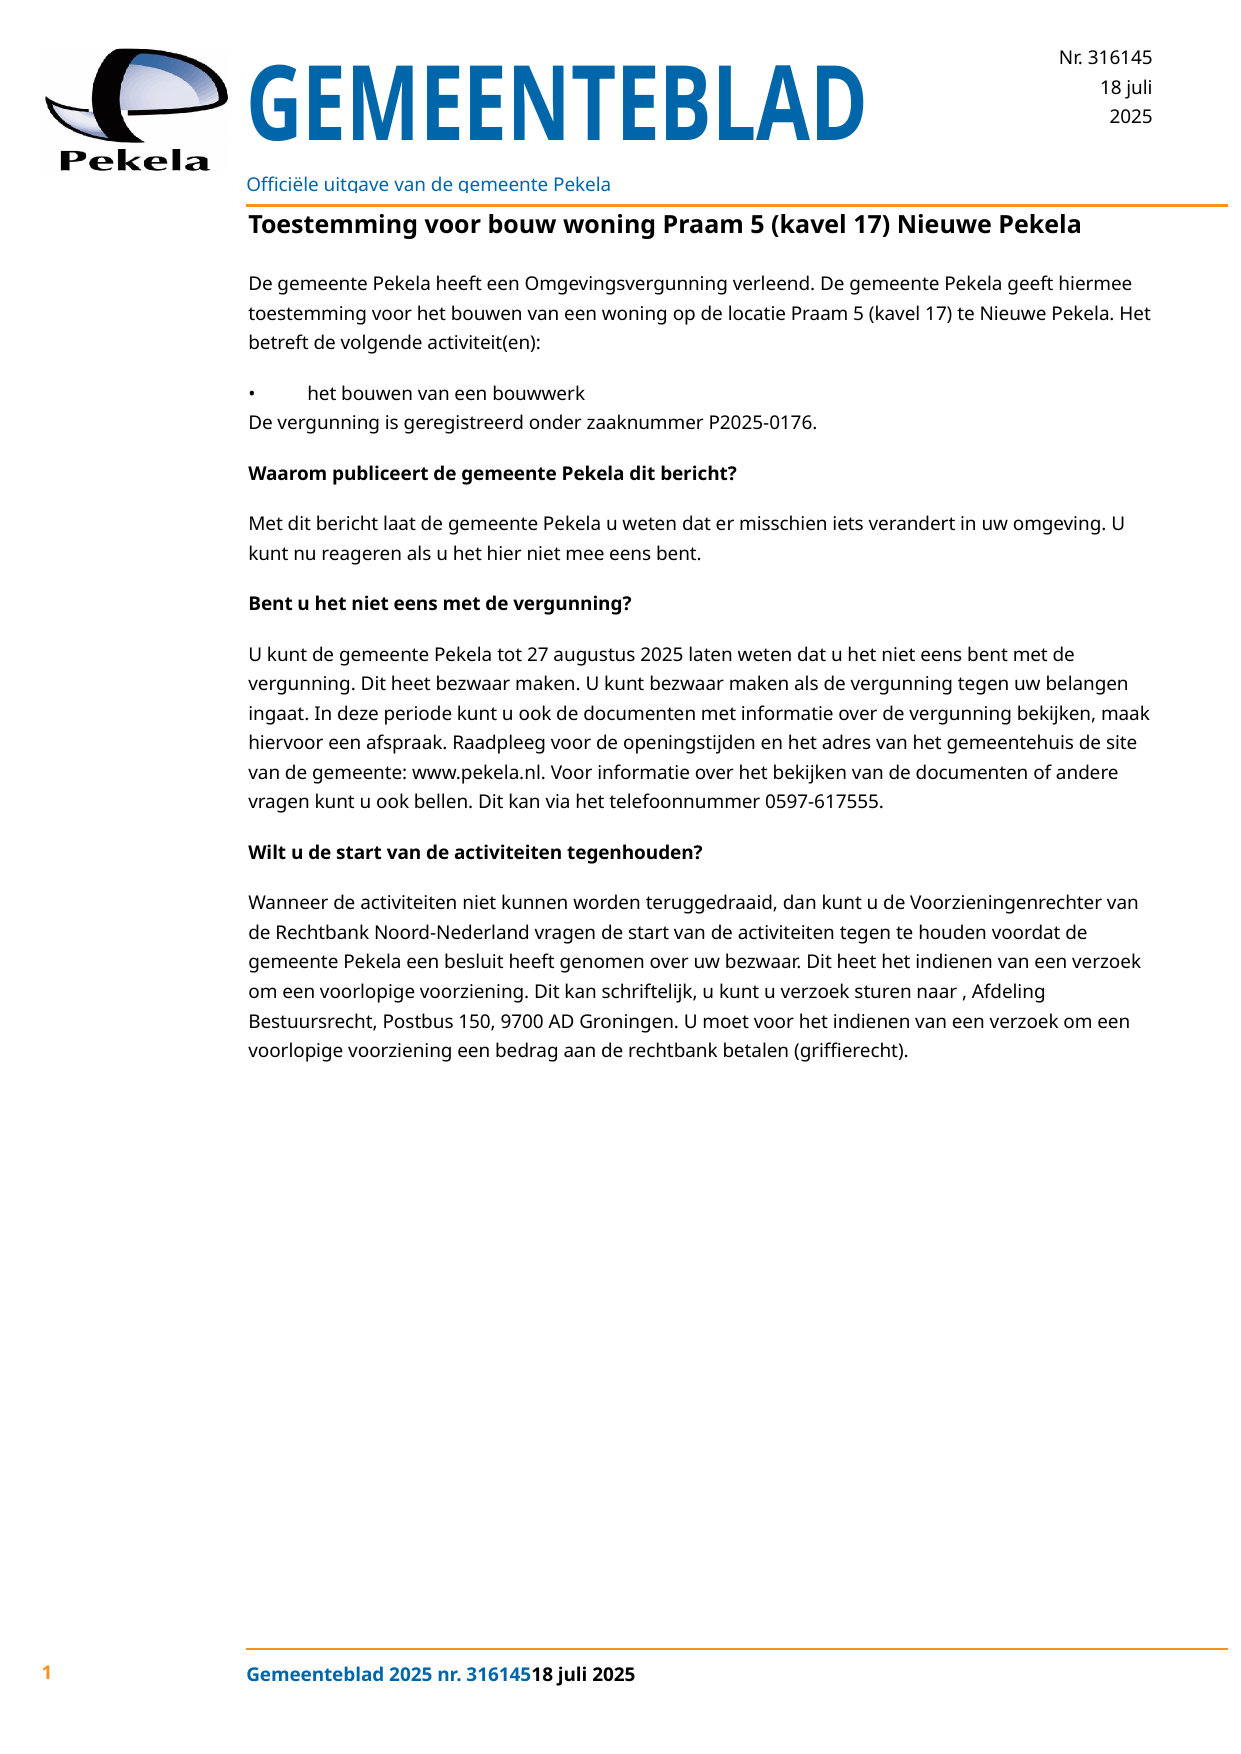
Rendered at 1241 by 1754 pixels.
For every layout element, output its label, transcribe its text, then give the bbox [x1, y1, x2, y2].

text Toestemming voor bouw woning Praam 5 (kavel 17) Nieuwe Pekela [248, 207, 1152, 241]
text Wanneer de activiteiten niet kunnen worden teruggedraaid, dan kunt u de Voorzieningenrechter van de Rechtbank Noord-Nederland vragen de start van de activiteiten tegen te houden voordat de gemeente Pekela een besluit heeft genomen over uw bezwaar. Dit heet het indienen van een verzoek om een voorlopige voorziening. Dit kan schriftelijk, u kunt u verzoek sturen naar , Afdeling Bestuursrecht, Postbus 150, 9700 AD Groningen. U moet voor het indienen van een verzoek om een voorlopige voorziening een bedrag aan de rechtbank betalen (griffierecht). [248, 889, 1152, 1063]
text U kunt de gemeente Pekela tot 27 augustus 2025 laten weten dat u het niet eens bent met de vergunning. Dit heet bezwaar maken. U kunt bezwaar maken als de vergunning tegen uw belangen ingaat. In deze periode kunt u ook de documenten met informatie over de vergunning bekijken, maak hiervoor een afspraak. Raadpleeg voor de openingstijden en het adres van het gemeentehuis de site van de gemeente: www.pekela.nl. Voor informatie over het bekijken van de documenten of andere vragen kunt u ook bellen. Dit kan via het telefoonnummer 0597-617555. [248, 641, 1152, 814]
text Bent u het niet eens met de vergunning? [248, 590, 1152, 616]
text Waarom publiceert de gemeente Pekela dit bericht? [248, 460, 1152, 486]
text Wilt u de start van de activiteiten tegenhouden? [248, 839, 1152, 865]
text De gemeente Pekela heeft een Omgevingsvergunning verleend. De gemeente Pekela geeft hiermee toestemming voor het bouwen van een woning op de locatie Praam 5 (kavel 17) te Nieuwe Pekela. Het betreft de volgende activiteit(en): [248, 270, 1152, 355]
text De vergunning is geregistreerd onder zaaknummer P2025-0176. [248, 409, 1152, 435]
picture [41, 47, 231, 172]
text Met dit bericht laat de gemeente Pekela u weten dat er misschien iets verandert in uw omgeving. U kunt nu reageren als u het hier niet mee eens bent. [248, 510, 1152, 566]
list het bouwen van een bouwwerk [248, 380, 1152, 406]
